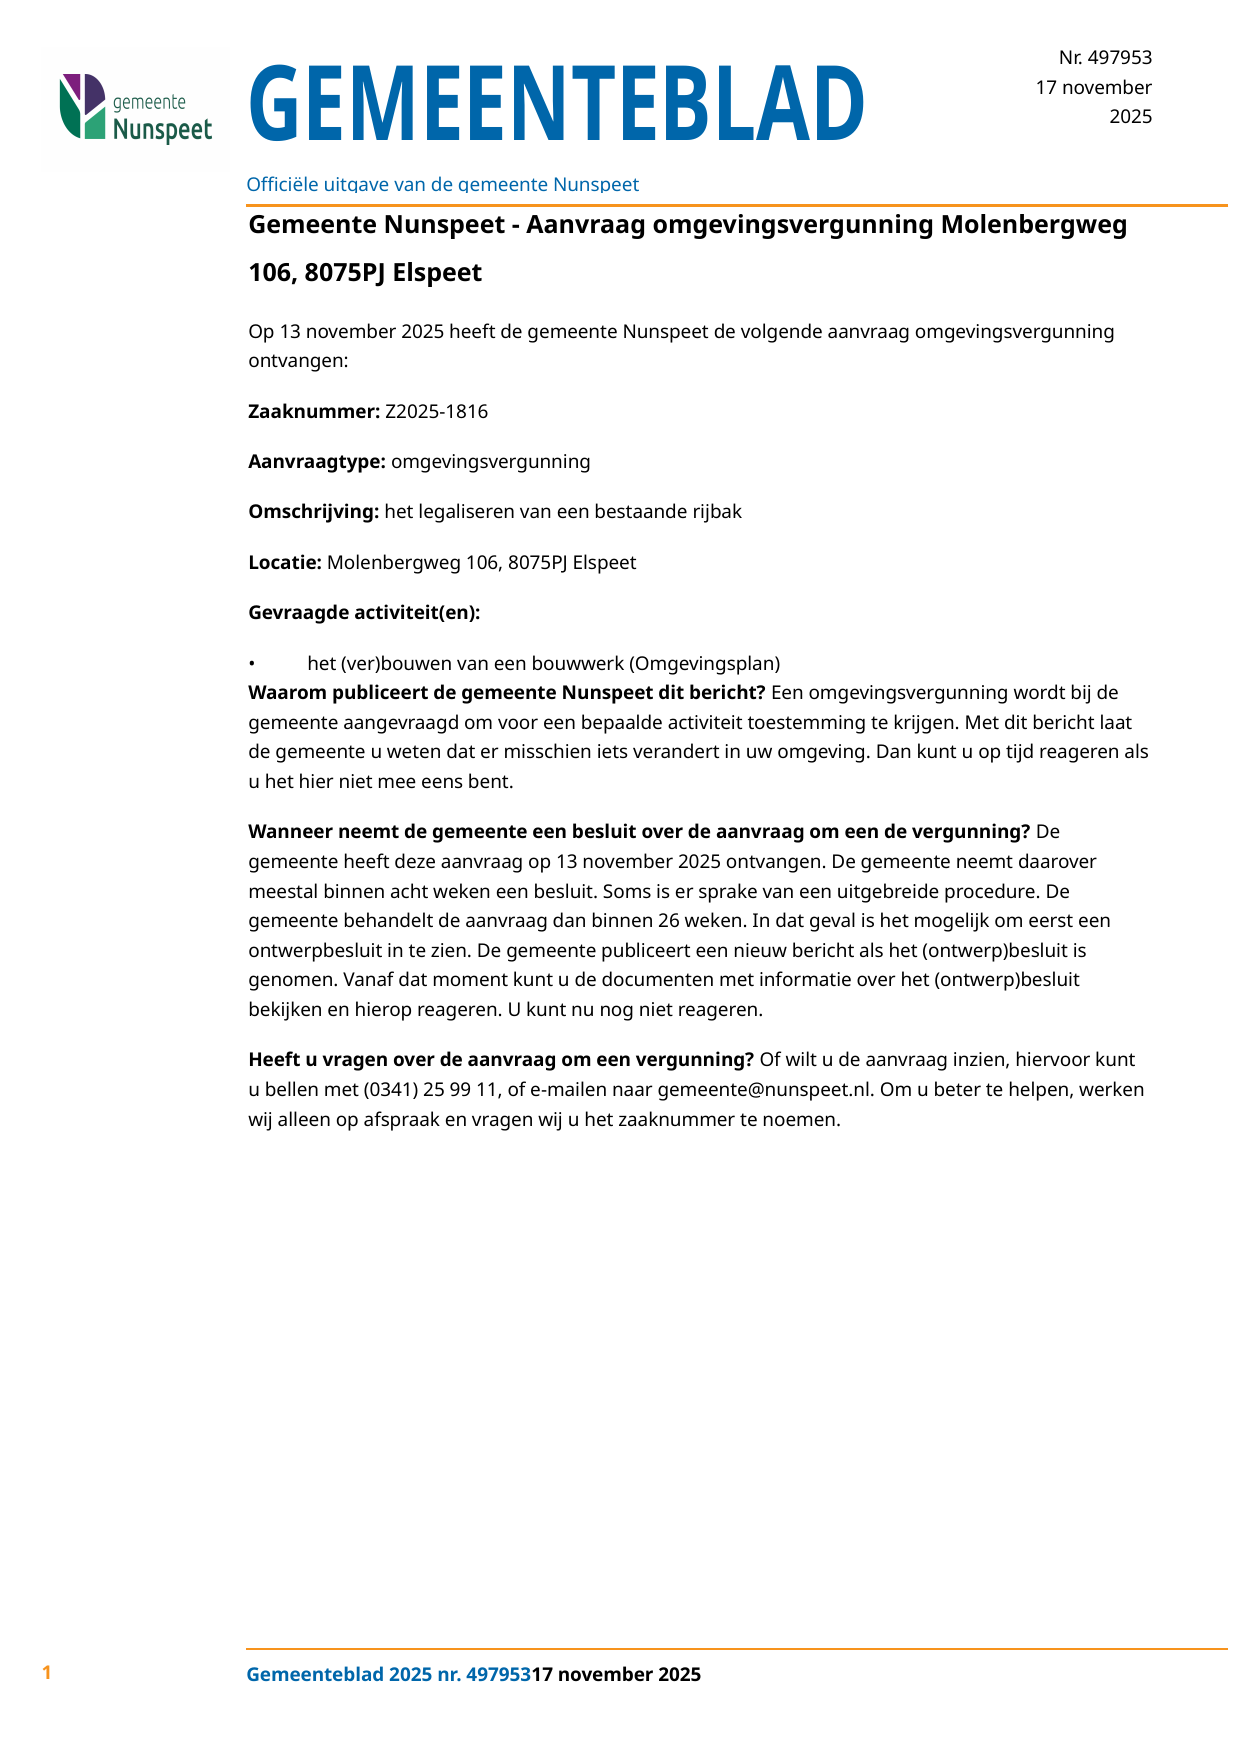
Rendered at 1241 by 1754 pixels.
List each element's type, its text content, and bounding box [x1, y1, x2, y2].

text Op 13 november 2025 heeft de gemeente Nunspeet de volgende aanvraag omgevingsvergunning ontvangen: [248, 318, 1152, 373]
text Locatie: Molenbergweg 106, 8075PJ Elspeet [248, 549, 1152, 575]
text Omschrijving: het legaliseren van een bestaande rijbak [248, 499, 1152, 524]
text Waarom publiceert de gemeente Nunspeet dit bericht? Een omgevingsvergunning wordt bij de gemeente aangevraagd om voor een bepaalde activiteit toestemming te krijgen. Met dit bericht laat de gemeente u weten dat er misschien iets verandert in uw omgeving. Dan kunt u op tijd reageren als u het hier niet mee eens bent. [248, 679, 1152, 794]
text Gevraagde activiteit(en): [248, 599, 1152, 625]
list het (ver)bouwen van een bouwwerk (Omgevingsplan) [248, 650, 1152, 676]
text Wanneer neemt de gemeente een besluit over de aanvraag om een de vergunning? De gemeente heeft deze aanvraag op 13 november 2025 ontvangen. De gemeente neemt daarover meestal binnen acht weken een besluit. Soms is er sprake van een uitgebreide procedure. De gemeente behandelt de aanvraag dan binnen 26 weken. In dat geval is het mogelijk om eerst een ontwerpbesluit in te zien. De gemeente publiceert een nieuw bericht als het (ontwerp)besluit is genomen. Vanaf dat moment kunt u de documenten met informatie over het (ontwerp)besluit bekijken en hierop reageren. U kunt nu nog niet reageren. [248, 819, 1152, 1022]
text Zaaknummer: Z2025-1816 [248, 398, 1152, 424]
text Gemeente Nunspeet - Aanvraag omgevingsvergunning Molenbergweg 106, 8075PJ Elspeet [248, 207, 1152, 288]
text Aanvraagtype: omgevingsvergunning [248, 448, 1152, 474]
picture [41, 47, 231, 172]
text Heeft u vragen over de aanvraag om een vergunning? Of wilt u de aanvraag inzien, hiervoor kunt u bellen met (0341) 25 99 11, of e-mailen naar gemeente@nunspeet.nl. Om u beter te helpen, werken wij alleen op afspraak en vragen wij u het zaaknummer te noemen. [248, 1047, 1152, 1132]
